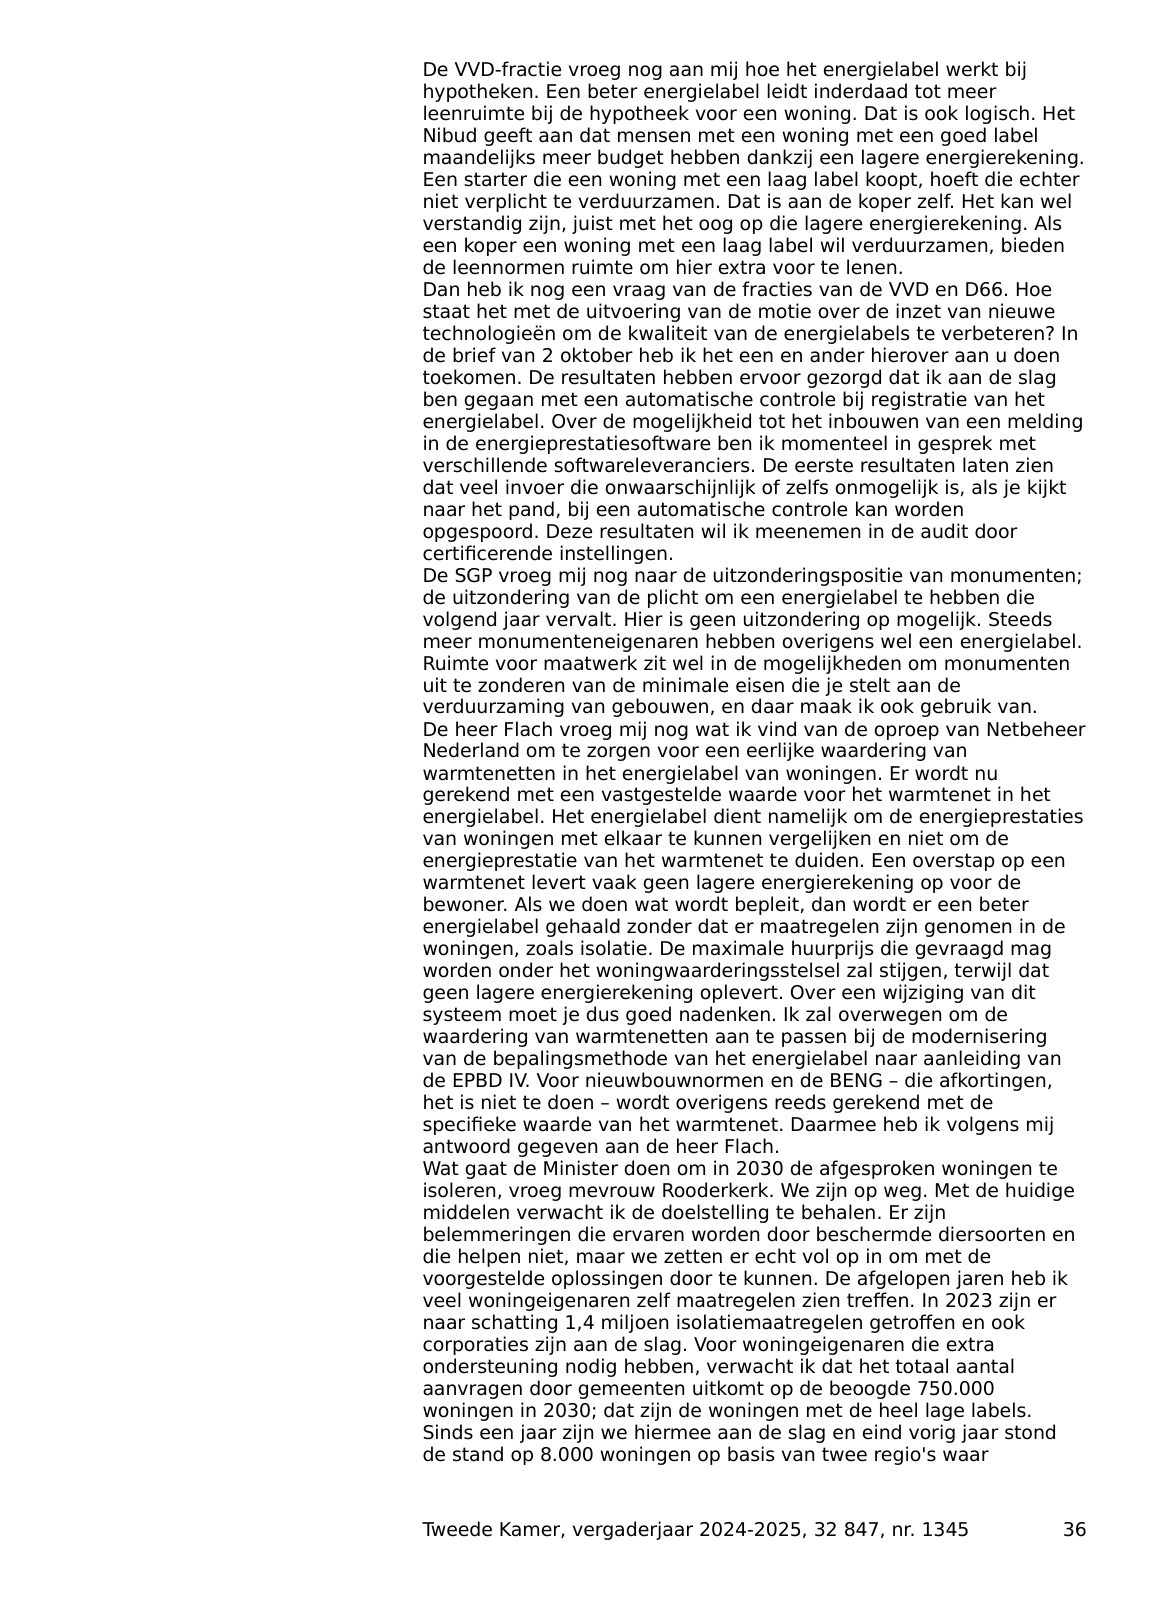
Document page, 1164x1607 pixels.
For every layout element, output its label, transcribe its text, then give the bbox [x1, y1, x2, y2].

text De heer Flach vroeg mij nog wat ik vind van de oproep van Netbeheer Nederland om te zorgen voor een eerlijke waardering van warmtenetten in het energielabel van woningen. Er wordt nu gerekend met een vastgestelde waarde voor het warmtenet in het energielabel. Het energielabel dient namelijk om de energieprestaties van woningen met elkaar te kunnen vergelijken en niet om de energieprestatie van het warmtenet te duiden. Een overstap op een warmtenet levert vaak geen lagere energierekening op voor de bewoner. Als we doen wat wordt bepleit, dan wordt er een beter energielabel gehaald zonder dat er maatregelen zijn genomen in de woningen, zoals isolatie. De maximale huurprijs die gevraagd mag worden onder het woningwaarderingsstelsel zal stijgen, terwijl dat geen lagere energierekening oplevert. Over een wijziging van dit systeem moet je dus goed nadenken. Ik zal overwegen om de waardering van warmtenetten aan te passen bij de modernisering van de bepalingsmethode van het energielabel naar aanleiding van de EPBD IV. Voor nieuwbouwnormen en de BENG – die afkortingen, het is niet te doen – wordt overigens reeds gerekend met de specifieke waarde van het warmtenet. Daarmee heb ik volgens mij antwoord gegeven aan de heer Flach. [422, 718, 1087, 1158]
text De VVD-fractie vroeg nog aan mij hoe het energielabel werkt bij hypotheken. Een beter energielabel leidt inderdaad tot meer leenruimte bij de hypotheek voor een woning. Dat is ook logisch. Het Nibud geeft aan dat mensen met een woning met een goed label maandelijks meer budget hebben dankzij een lagere energierekening. Een starter die een woning met een laag label koopt, hoeft die echter niet verplicht te verduurzamen. Dat is aan de koper zelf. Het kan wel verstandig zijn, juist met het oog op die lagere energierekening. Als een koper een woning met een laag label wil verduurzamen, bieden de leennormen ruimte om hier extra voor te lenen. [422, 59, 1087, 279]
text Wat gaat de Minister doen om in 2030 de afgesproken woningen te isoleren, vroeg mevrouw Rooderkerk. We zijn op weg. Met de huidige middelen verwacht ik de doelstelling te behalen. Er zijn belemmeringen die ervaren worden door beschermde diersoorten en die helpen niet, maar we zetten er echt vol op in om met de voorgestelde oplossingen door te kunnen. De afgelopen jaren heb ik veel woningeigenaren zelf maatregelen zien treffen. In 2023 zijn er naar schatting 1,4 miljoen isolatiemaatregelen getroffen en ook corporaties zijn aan de slag. Voor woningeigenaren die extra ondersteuning nodig hebben, verwacht ik dat het totaal aantal aanvragen door gemeenten uitkomt op de beoogde 750.000 woningen in 2030; dat zijn de woningen met de heel lage labels. Sinds een jaar zijn we hiermee aan de slag en eind vorig jaar stond de stand op 8.000 woningen op basis van twee regio's waar [422, 1158, 1087, 1466]
text De SGP vroeg mij nog naar de uitzonderingspositie van monumenten; de uitzondering van de plicht om een energielabel te hebben die volgend jaar vervalt. Hier is geen uitzondering op mogelijk. Steeds meer monumenteneigenaren hebben overigens wel een energielabel. Ruimte voor maatwerk zit wel in de mogelijkheden om monumenten uit te zonderen van de minimale eisen die je stelt aan de verduurzaming van gebouwen, en daar maak ik ook gebruik van. [422, 564, 1087, 718]
text Dan heb ik nog een vraag van de fracties van de VVD en D66. Hoe staat het met de uitvoering van de motie over de inzet van nieuwe technologieën om de kwaliteit van de energielabels te verbeteren? In de brief van 2 oktober heb ik het een en ander hierover aan u doen toekomen. De resultaten hebben ervoor gezorgd dat ik aan de slag ben gegaan met een automatische controle bij registratie van het energielabel. Over de mogelijkheid tot het inbouwen van een melding in de energieprestatiesoftware ben ik momenteel in gesprek met verschillende softwareleveranciers. De eerste resultaten laten zien dat veel invoer die onwaarschijnlijk of zelfs onmogelijk is, als je kijkt naar het pand, bij een automatische controle kan worden opgespoord. Deze resultaten wil ik meenemen in de audit door certificerende instellingen. [422, 279, 1087, 564]
